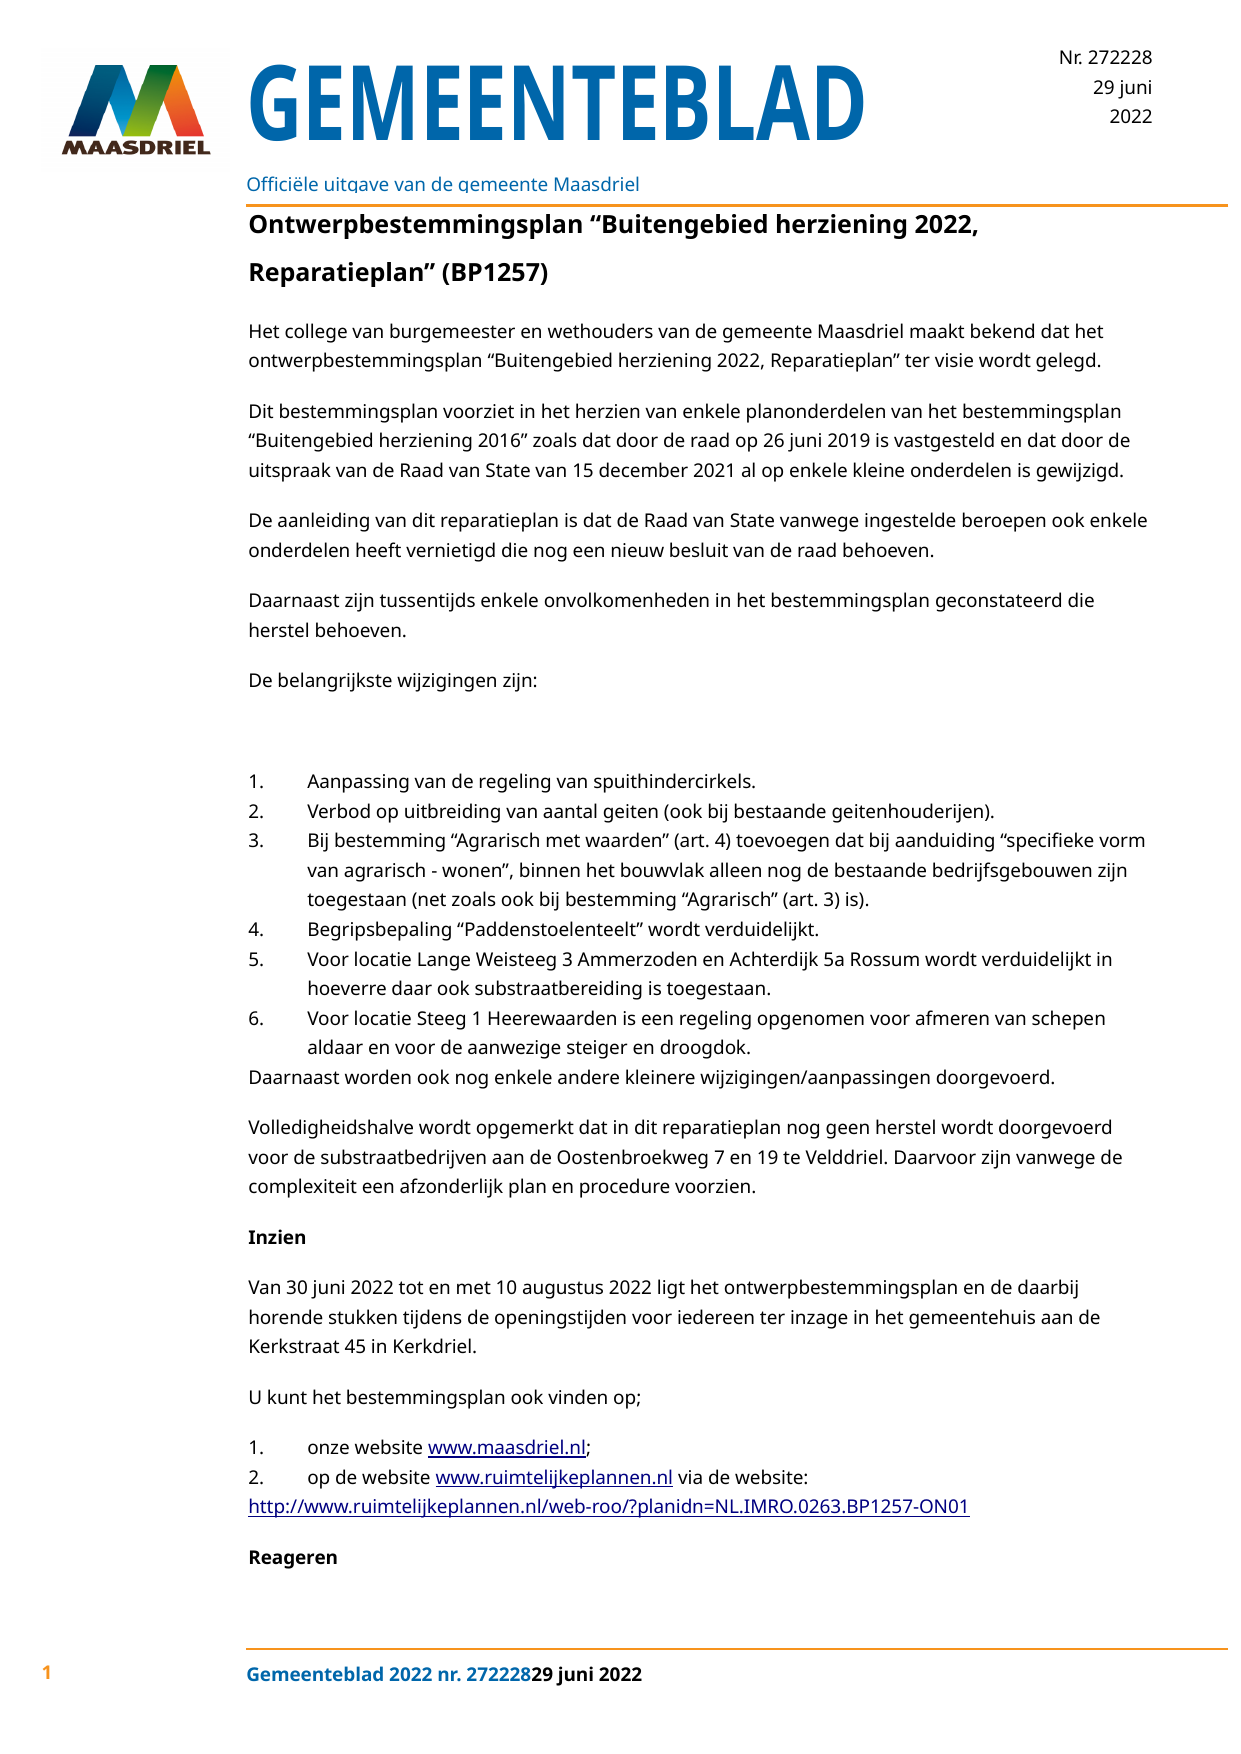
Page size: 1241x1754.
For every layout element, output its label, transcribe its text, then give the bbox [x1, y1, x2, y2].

list op de website www.ruimtelijkeplannen.nl via de website: [248, 1464, 1152, 1490]
picture [41, 47, 231, 172]
text Daarnaast zijn tussentijds enkele onvolkomenheden in het bestemmingsplan geconstateerd die herstel behoeven. [248, 587, 1152, 643]
text De belangrijkste wijzigingen zijn: [248, 667, 1152, 693]
list Bij bestemming “Agrarisch met waarden” (art. 4) toevoegen dat bij aanduiding “specifieke vorm van agrarisch - wonen”, binnen het bouwvlak alleen nog de bestaande bedrijfsgebouwen zijn toegestaan (net zoals ook bij bestemming “Agrarisch” (art. 3) is). [248, 827, 1152, 912]
list Verbod op uitbreiding van aantal geiten (ook bij bestaande geitenhouderijen). [248, 798, 1152, 824]
list Aanpassing van de regeling van spuithindercirkels. [248, 768, 1152, 794]
list Voor locatie Steeg 1 Heerewaarden is een regeling opgenomen voor afmeren van schepen aldaar en voor de aanwezige steiger en droogdok. [248, 1005, 1152, 1060]
text http://www.ruimtelijkeplannen.nl/web-roo/?planidn=NL.IMRO.0263.BP1257-ON01 [248, 1494, 1152, 1519]
text Daarnaast worden ook nog enkele andere kleinere wijzigingen/aanpassingen doorgevoerd. [248, 1064, 1152, 1090]
text De aanleiding van dit reparatieplan is dat de Raad van State vanwege ingestelde beroepen ook enkele onderdelen heeft vernietigd die nog een nieuw besluit van de raad behoeven. [248, 507, 1152, 563]
list Voor locatie Lange Weisteeg 3 Ammerzoden en Achterdijk 5a Rossum wordt verduidelijkt in hoeverre daar ook substraatbereiding is toegestaan. [248, 946, 1152, 1001]
list onze website www.maasdriel.nl; [248, 1434, 1152, 1460]
text Reageren [248, 1544, 1152, 1570]
text Dit bestemmingsplan voorziet in het herzien van enkele planonderdelen van het bestemmingsplan “Buitengebied herziening 2016” zoals dat door de raad op 26 juni 2019 is vastgesteld en dat door de uitspraak van de Raad van State van 15 december 2021 al op enkele kleine onderdelen is gewijzigd. [248, 398, 1152, 483]
text Van 30 juni 2022 tot en met 10 augustus 2022 ligt het ontwerpbestemmingsplan en de daarbij horende stukken tijdens de openingstijden voor iedereen ter inzage in het gemeentehuis aan de Kerkstraat 45 in Kerkdriel. [248, 1274, 1152, 1359]
text Inzien [248, 1224, 1152, 1250]
text Ontwerpbestemmingsplan “Buitengebied herziening 2022, Reparatieplan” (BP1257) [248, 207, 1152, 288]
text Het college van burgemeester en wethouders van de gemeente Maasdriel maakt bekend dat het ontwerpbestemmingsplan “Buitengebied herziening 2022, Reparatieplan” ter visie wordt gelegd. [248, 318, 1152, 373]
list Begripsbepaling “Paddenstoelenteelt” wordt verduidelijkt. [248, 916, 1152, 942]
text U kunt het bestemmingsplan ook vinden op; [248, 1384, 1152, 1410]
text Volledigheidshalve wordt opgemerkt dat in dit reparatieplan nog geen herstel wordt doorgevoerd voor de substraatbedrijven aan de Oostenbroekweg 7 en 19 te Velddriel. Daarvoor zijn vanwege de complexiteit een afzonderlijk plan en procedure voorzien. [248, 1114, 1152, 1199]
